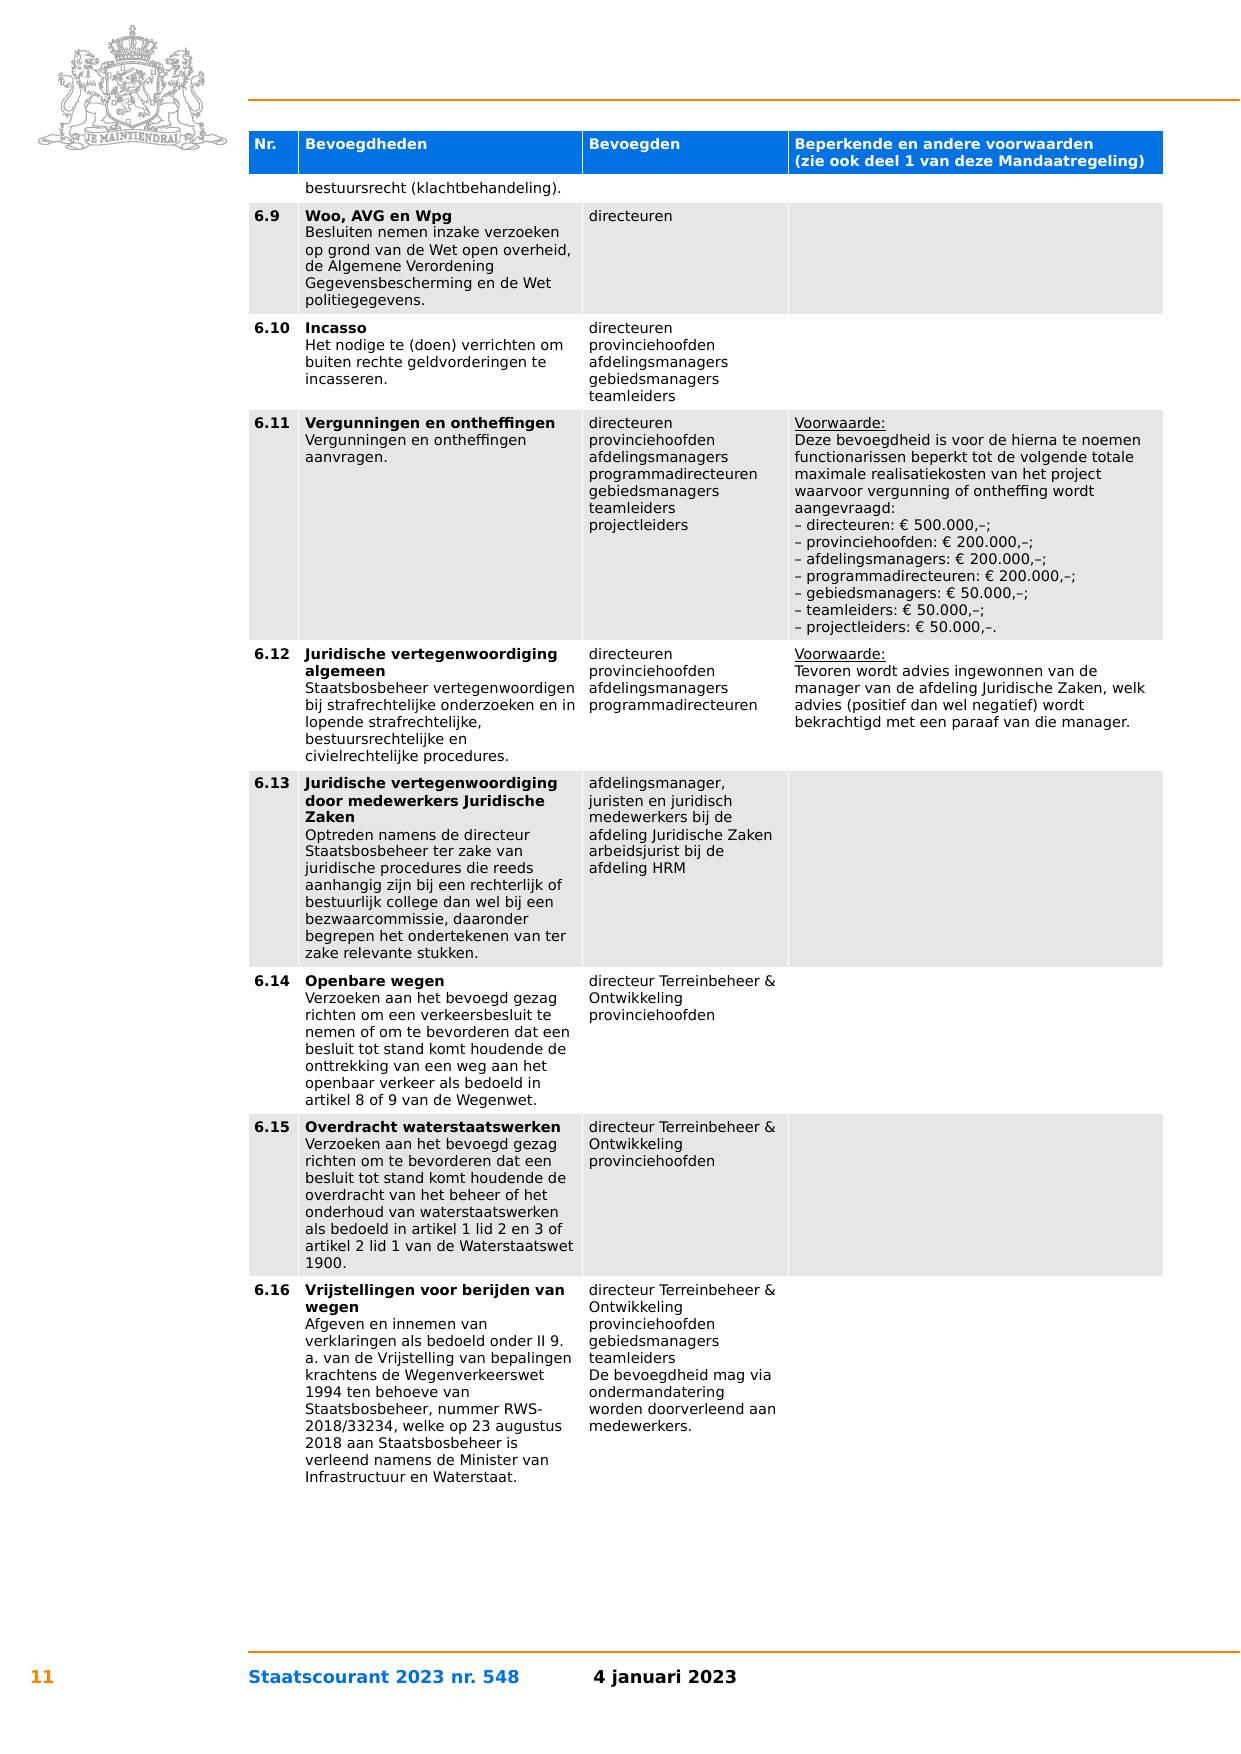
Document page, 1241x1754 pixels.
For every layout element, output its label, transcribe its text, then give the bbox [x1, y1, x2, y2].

table_cell [583, 175, 788, 202]
table_cell 6.10 [249, 315, 298, 409]
table_cell Overdracht waterstaatswerken Verzoeken aan het bevoegd gezag richten om te bevorderen dat een besluit tot stand komt houdende de overdracht van het beheer of het onderhoud van waterstaatswerken als bedoeld in artikel 1 lid 2 en 3 of artikel 2 lid 1 van de Waterstaatswet 1900. [299, 1114, 582, 1276]
table_cell Voorwaarde: Tevoren wordt advies ingewonnen van de manager van de afdeling Juridische Zaken, welk advies (positief dan wel negatief) wordt bekrachtigd met een paraaf van die manager. [789, 641, 1163, 770]
table_cell afdelingsmanager, juristen en juridisch medewerkers bij de afdeling Juridische Zaken arbeidsjurist bij de afdeling HRM [583, 771, 788, 967]
table_cell Woo, AVG en Wpg Besluiten nemen inzake verzoeken op grond van de Wet open overheid, de Algemene Verordening Gegevensbescherming en de Wet politiegegevens. [299, 203, 582, 314]
table_cell Juridische vertegenwoordiging door medewerkers Juridische Zaken Optreden namens de directeur Staatsbosbeheer ter zake van juridische procedures die reeds aanhangig zijn bij een rechterlijk of bestuurlijk college dan wel bij een bezwaarcommissie, daaronder begrepen het ondertekenen van ter zake relevante stukken. [299, 771, 582, 967]
table_cell 6.14 [249, 968, 298, 1113]
table_cell Vergunningen en ontheffingen Vergunningen en ontheffingen aanvragen. [299, 410, 582, 640]
table_header Nr. [249, 131, 298, 174]
table_cell 6.13 [249, 771, 298, 967]
table_cell Voorwaarde: Deze bevoegdheid is voor de hierna te noemen functionarissen beperkt tot de volgende totale maximale realisatiekosten van het project waarvoor vergunning of ontheffing wordt aangevraagd: – directeuren: € 500.000,–; – provinciehoofden: € 200.000,–; – afdelingsmanagers: € 200.000,–; – programmadirecteuren: € 200.000,–; – gebiedsmanagers: € 50.000,–; – teamleiders: € 50.000,–; – projectleiders: € 50.000,–. [789, 410, 1163, 640]
table_cell 6.12 [249, 641, 298, 770]
table_cell 6.15 [249, 1114, 298, 1276]
table_cell [789, 968, 1163, 1113]
table_cell directeuren provinciehoofden afdelingsmanagers programmadirecteuren [583, 641, 788, 770]
table_cell directeur Terreinbeheer & Ontwikkeling provinciehoofden [583, 968, 788, 1113]
table_header Bevoegdheden [299, 131, 582, 174]
table_cell directeur Terreinbeheer & Ontwikkeling provinciehoofden [583, 1114, 788, 1276]
table_header Bevoegden [583, 131, 788, 174]
table_cell 6.9 [249, 203, 298, 314]
table_cell directeuren provinciehoofden afdelingsmanagers gebiedsmanagers teamleiders [583, 315, 788, 409]
table_cell [789, 1114, 1163, 1276]
table_cell Juridische vertegenwoordiging algemeen Staatsbosbeheer vertegenwoordigen bij strafrechtelijke onderzoeken en in lopende strafrechtelijke, bestuursrechtelijke en civielrechtelijke procedures. [299, 641, 582, 770]
table_cell [789, 1278, 1163, 1491]
table_cell 6.16 [249, 1278, 298, 1491]
table_cell Incasso Het nodige te (doen) verrichten om buiten rechte geldvorderingen te incasseren. [299, 315, 582, 409]
table_cell directeur Terreinbeheer & Ontwikkeling provinciehoofden gebiedsmanagers teamleiders De bevoegdheid mag via ondermandatering worden doorverleend aan medewerkers. [583, 1278, 788, 1491]
table_cell [789, 315, 1163, 409]
picture [38, 25, 227, 150]
table_cell bestuursrecht (klachtbehandeling). [299, 175, 582, 202]
table_cell Vrijstellingen voor berijden van wegen Afgeven en innemen van verklaringen als bedoeld onder II 9. a. van de Vrijstelling van bepalingen krachtens de Wegenverkeerswet 1994 ten behoeve van Staatsbosbeheer, nummer RWS-2018/33234, welke op 23 augustus 2018 aan Staatsbosbeheer is verleend namens de Minister van Infrastructuur en Waterstaat. [299, 1278, 582, 1491]
table_header Beperkende en andere voorwaarden (zie ook deel 1 van deze Mandaatregeling) [789, 131, 1163, 174]
table_cell 6.11 [249, 410, 298, 640]
table_cell directeuren provinciehoofden afdelingsmanagers programmadirecteuren gebiedsmanagers teamleiders projectleiders [583, 410, 788, 640]
table_cell [789, 203, 1163, 314]
table_cell [249, 175, 298, 202]
table_cell directeuren [583, 203, 788, 314]
table_cell Openbare wegen Verzoeken aan het bevoegd gezag richten om een verkeersbesluit te nemen of om te bevorderen dat een besluit tot stand komt houdende de onttrekking van een weg aan het openbaar verkeer als bedoeld in artikel 8 of 9 van de Wegenwet. [299, 968, 582, 1113]
table_cell [789, 771, 1163, 967]
table_cell [789, 175, 1163, 202]
